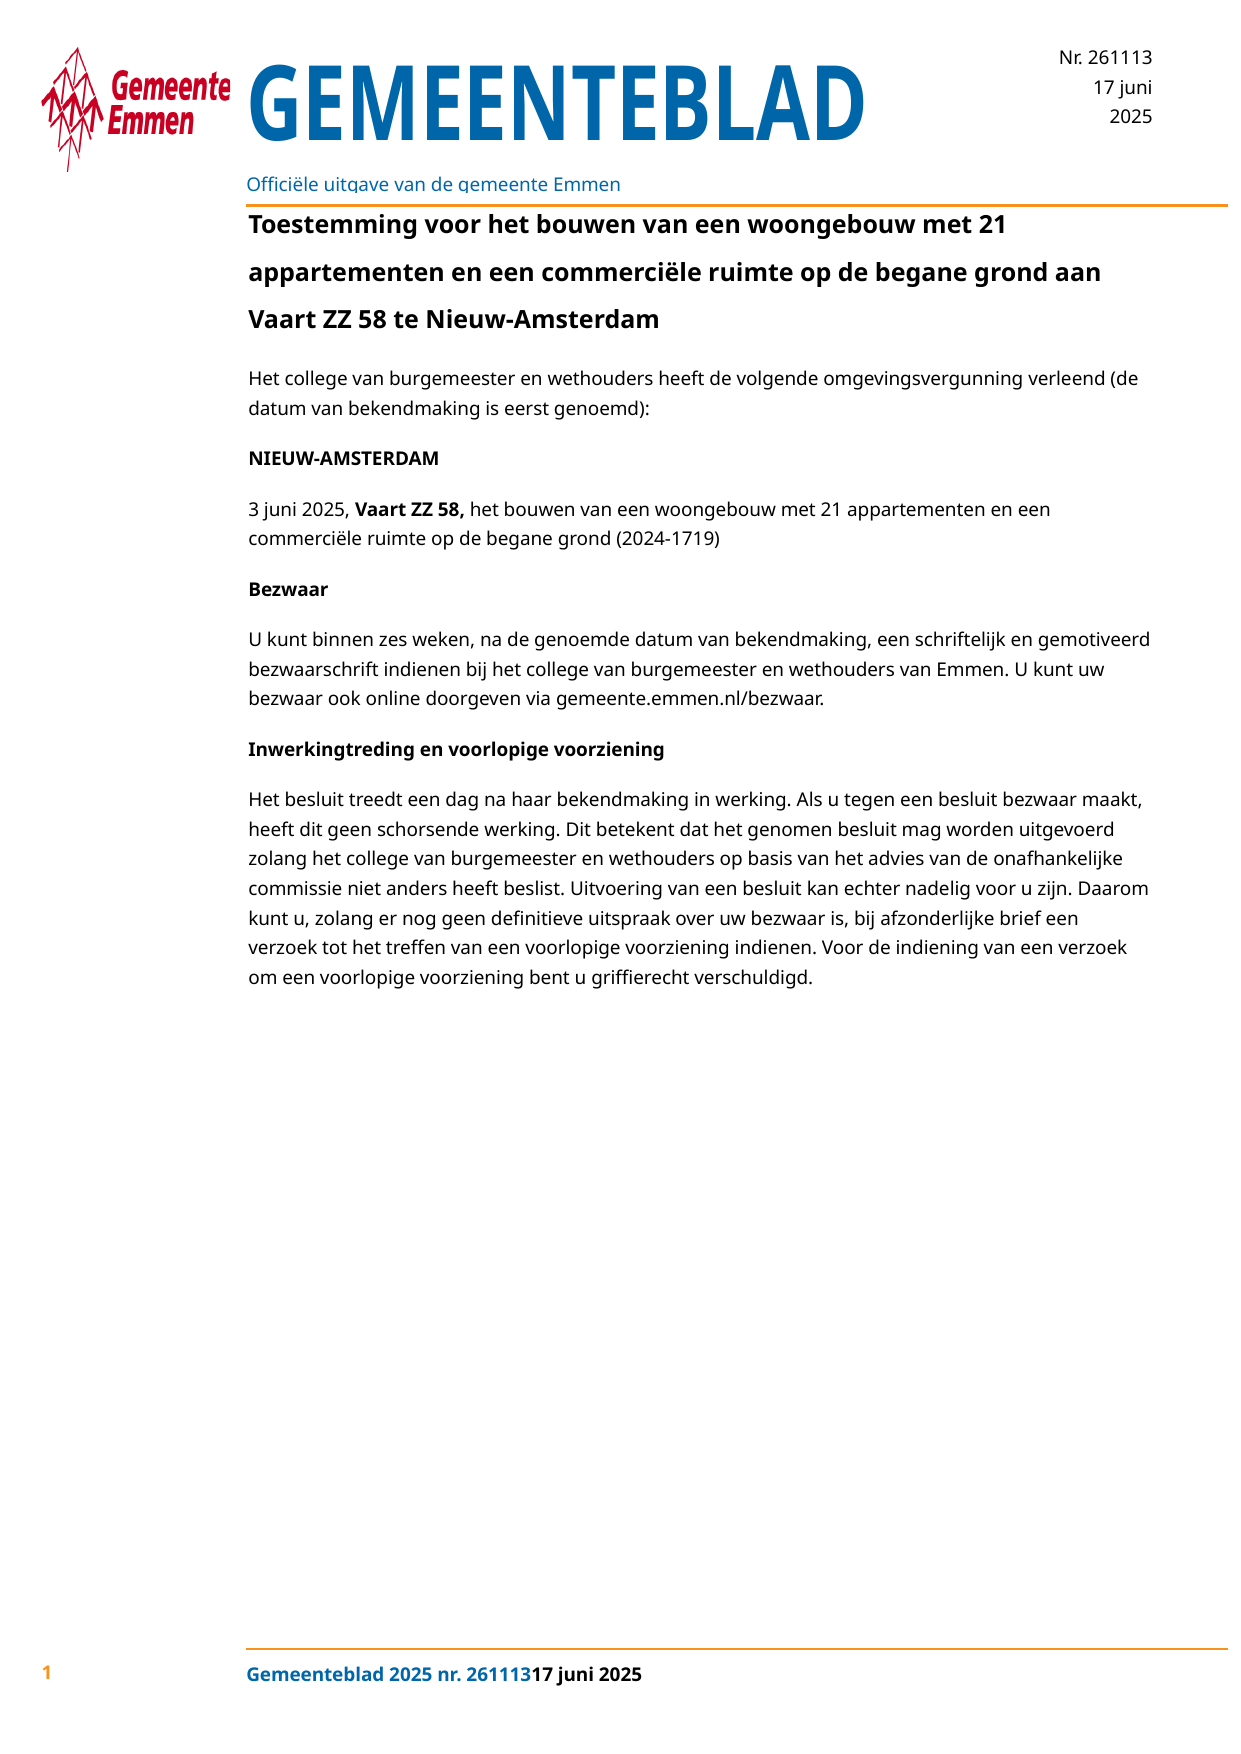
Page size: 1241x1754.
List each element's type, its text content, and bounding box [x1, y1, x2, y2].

text Het besluit treedt een dag na haar bekendmaking in werking. Als u tegen een besluit bezwaar maakt, heeft dit geen schorsende werking. Dit betekent dat het genomen besluit mag worden uitgevoerd zolang het college van burgemeester en wethouders op basis van het advies van de onafhankelijke commissie niet anders heeft beslist. Uitvoering van een besluit kan echter nadelig voor u zijn. Daarom kunt u, zolang er nog geen definitieve uitspraak over uw bezwaar is, bij afzonderlijke brief een verzoek tot het treffen van een voorlopige voorziening indienen. Voor de indiening van een verzoek om een voorlopige voorziening bent u griffierecht verschuldigd. [248, 786, 1152, 989]
picture [41, 47, 231, 172]
text Inwerkingtreding en voorlopige voorziening [248, 736, 1152, 762]
text NIEUW-AMSTERDAM [248, 446, 1152, 471]
text Bezwaar [248, 576, 1152, 602]
text 3 juni 2025, Vaart ZZ 58, het bouwen van een woongebouw met 21 appartementen en een commerciële ruimte op de begane grond (2024-1719) [248, 496, 1152, 551]
text Het college van burgemeester en wethouders heeft de volgende omgevingsvergunning verleend (de datum van bekendmaking is eerst genoemd): [248, 366, 1152, 421]
text Toestemming voor het bouwen van een woongebouw met 21 appartementen en een commerciële ruimte op de begane grond aan Vaart ZZ 58 te Nieuw-Amsterdam [248, 207, 1152, 336]
text U kunt binnen zes weken, na de genoemde datum van bekendmaking, een schriftelijk en gemotiveerd bezwaarschrift indienen bij het college van burgemeester en wethouders van Emmen. U kunt uw bezwaar ook online doorgeven via gemeente.emmen.nl/bezwaar. [248, 626, 1152, 711]
